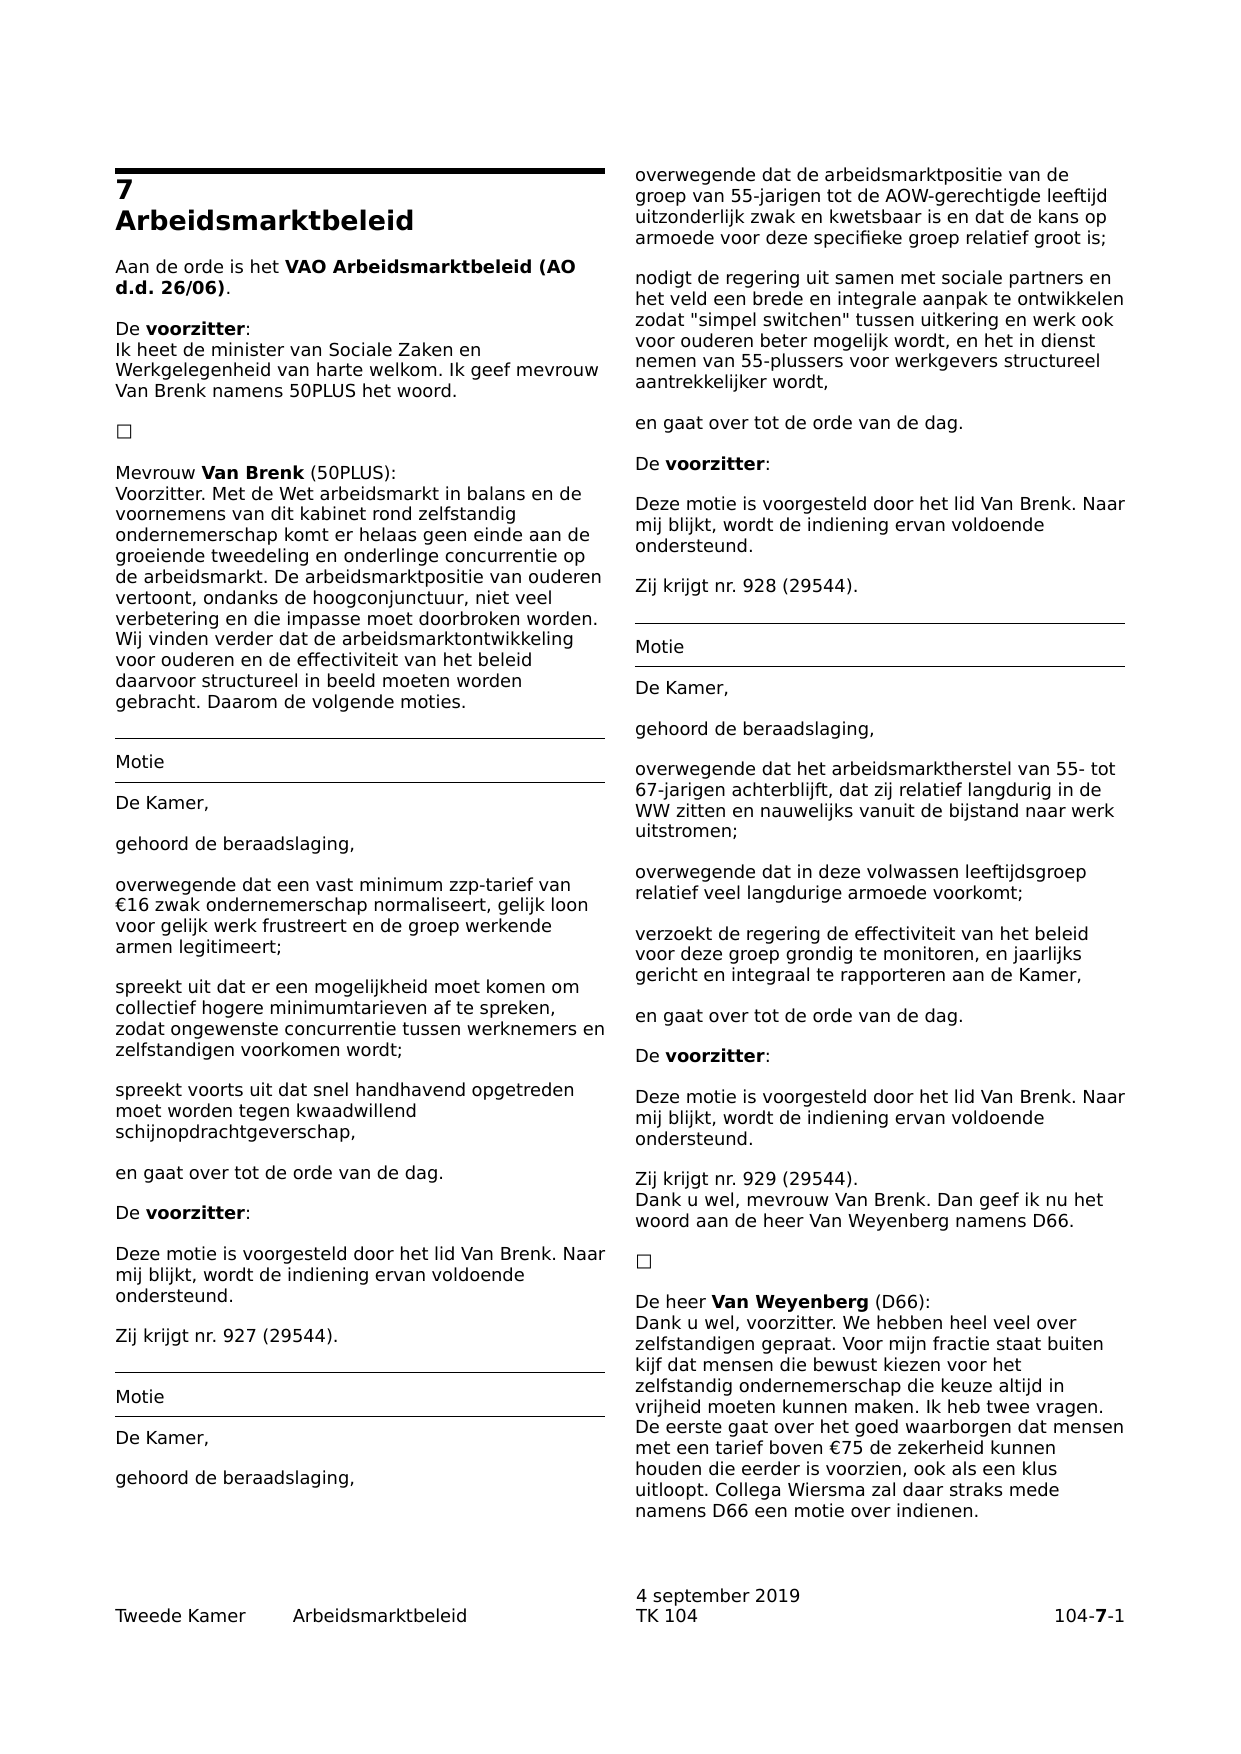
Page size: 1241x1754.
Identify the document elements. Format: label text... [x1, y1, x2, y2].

text De voorzitter: [635, 1046, 1125, 1067]
text Zij krijgt nr. 929 (29544). [635, 1169, 1125, 1190]
text en gaat over tot de orde van de dag. [115, 1162, 605, 1183]
text Zij krijgt nr. 928 (29544). [635, 576, 1125, 597]
text De voorzitter: [635, 453, 1125, 474]
text overwegende dat de arbeidsmarktpositie van de groep van 55-jarigen tot de AOW-gerechtigde leeftijd uitzonderlijk zwak en kwetsbaar is en dat de kans op armoede voor deze specifieke groep relatief groot is; [635, 165, 1125, 248]
text gehoord de beraadslaging, [115, 834, 605, 854]
text gehoord de beraadslaging, [635, 718, 1125, 739]
text De Kamer, [635, 678, 1125, 698]
text Motie [115, 1387, 605, 1407]
text ⬜ [115, 422, 605, 442]
text De voorzitter: [115, 1203, 605, 1224]
text spreekt uit dat er een mogelijkheid moet komen om collectief hogere minimumtarieven af te spreken, zodat ongewenste concurrentie tussen werknemers en zelfstandigen voorkomen wordt; [115, 977, 605, 1060]
text overwegende dat het arbeidsmarktherstel van 55- tot 67-jarigen achterblijft, dat zij relatief langdurig in de WW zitten en nauwelijks vanuit de bijstand naar werk uitstromen; [635, 759, 1125, 842]
text Motie [635, 637, 1125, 658]
text Deze motie is voorgesteld door het lid Van Brenk. Naar mij blijkt, wordt de indiening ervan voldoende ondersteund. [635, 494, 1125, 556]
text en gaat over tot de orde van de dag. [635, 413, 1125, 433]
text Mevrouw Van Brenk (50PLUS): [115, 462, 605, 483]
text overwegende dat een vast minimum zzp-tarief van €16 zwak ondernemerschap normaliseert, gelijk loon voor gelijk werk frustreert en de groep werkende armen legitimeert; [115, 874, 605, 957]
text De voorzitter: [115, 318, 605, 339]
text ⬜ [635, 1252, 1125, 1272]
title 7 Arbeidsmarktbeleid [115, 174, 605, 237]
text Aan de orde is het VAO Arbeidsmarktbeleid (AO d.d. 26/06). [115, 257, 605, 298]
text Deze motie is voorgesteld door het lid Van Brenk. Naar mij blijkt, wordt de indiening ervan voldoende ondersteund. [635, 1087, 1125, 1149]
text De heer Van Weyenberg (D66): [635, 1292, 1125, 1313]
text De Kamer, [115, 1427, 605, 1448]
text Motie [115, 752, 605, 773]
text De Kamer, [115, 793, 605, 814]
text overwegende dat in deze volwassen leeftijdsgroep relatief veel langdurige armoede voorkomt; [635, 862, 1125, 903]
text en gaat over tot de orde van de dag. [635, 1006, 1125, 1026]
text Zij krijgt nr. 927 (29544). [115, 1326, 605, 1347]
text verzoekt de regering de effectiviteit van het beleid voor deze groep grondig te monitoren, en jaarlijks gericht en integraal te rapporteren aan de Kamer, [635, 923, 1125, 986]
text Deze motie is voorgesteld door het lid Van Brenk. Naar mij blijkt, wordt de indiening ervan voldoende ondersteund. [115, 1244, 605, 1306]
text Dank u wel, voorzitter. We hebben heel veel over zelfstandigen gepraat. Voor mijn fractie staat buiten kijf dat mensen die bewust kiezen voor het zelfstandig ondernemerschap die keuze altijd in vrijheid moeten kunnen maken. Ik heb twee vragen. De eerste gaat over het goed waarborgen dat mensen met een tarief boven €75 de zekerheid kunnen houden die eerder is voorzien, ook als een klus uitloopt. Collega Wiersma zal daar straks mede namens D66 een motie over indienen. [635, 1313, 1125, 1521]
text Ik heet de minister van Sociale Zaken en Werkgelegenheid van harte welkom. Ik geef mevrouw Van Brenk namens 50PLUS het woord. [115, 339, 605, 402]
text Dank u wel, mevrouw Van Brenk. Dan geef ik nu het woord aan de heer Van Weyenberg namens D66. [635, 1190, 1125, 1232]
text spreekt voorts uit dat snel handhavend opgetreden moet worden tegen kwaadwillend schijnopdrachtgeverschap, [115, 1080, 605, 1142]
text Voorzitter. Met de Wet arbeidsmarkt in balans en de voornemens van dit kabinet rond zelfstandig ondernemerschap komt er helaas geen einde aan de groeiende tweedeling en onderlinge concurrentie op de arbeidsmarkt. De arbeidsmarktpositie van ouderen vertoont, ondanks de hoogconjunctuur, niet veel verbetering en die impasse moet doorbroken worden. Wij vinden verder dat de arbeidsmarktontwikkeling voor ouderen en de effectiviteit van het beleid daarvoor structureel in beeld moeten worden gebracht. Daarom de volgende moties. [115, 483, 605, 712]
text nodigt de regering uit samen met sociale partners en het veld een brede en integrale aanpak te ontwikkelen zodat "simpel switchen" tussen uitkering en werk ook voor ouderen beter mogelijk wordt, en het in dienst nemen van 55-plussers voor werkgevers structureel aantrekkelijker wordt, [635, 268, 1125, 393]
text gehoord de beraadslaging, [115, 1468, 605, 1489]
